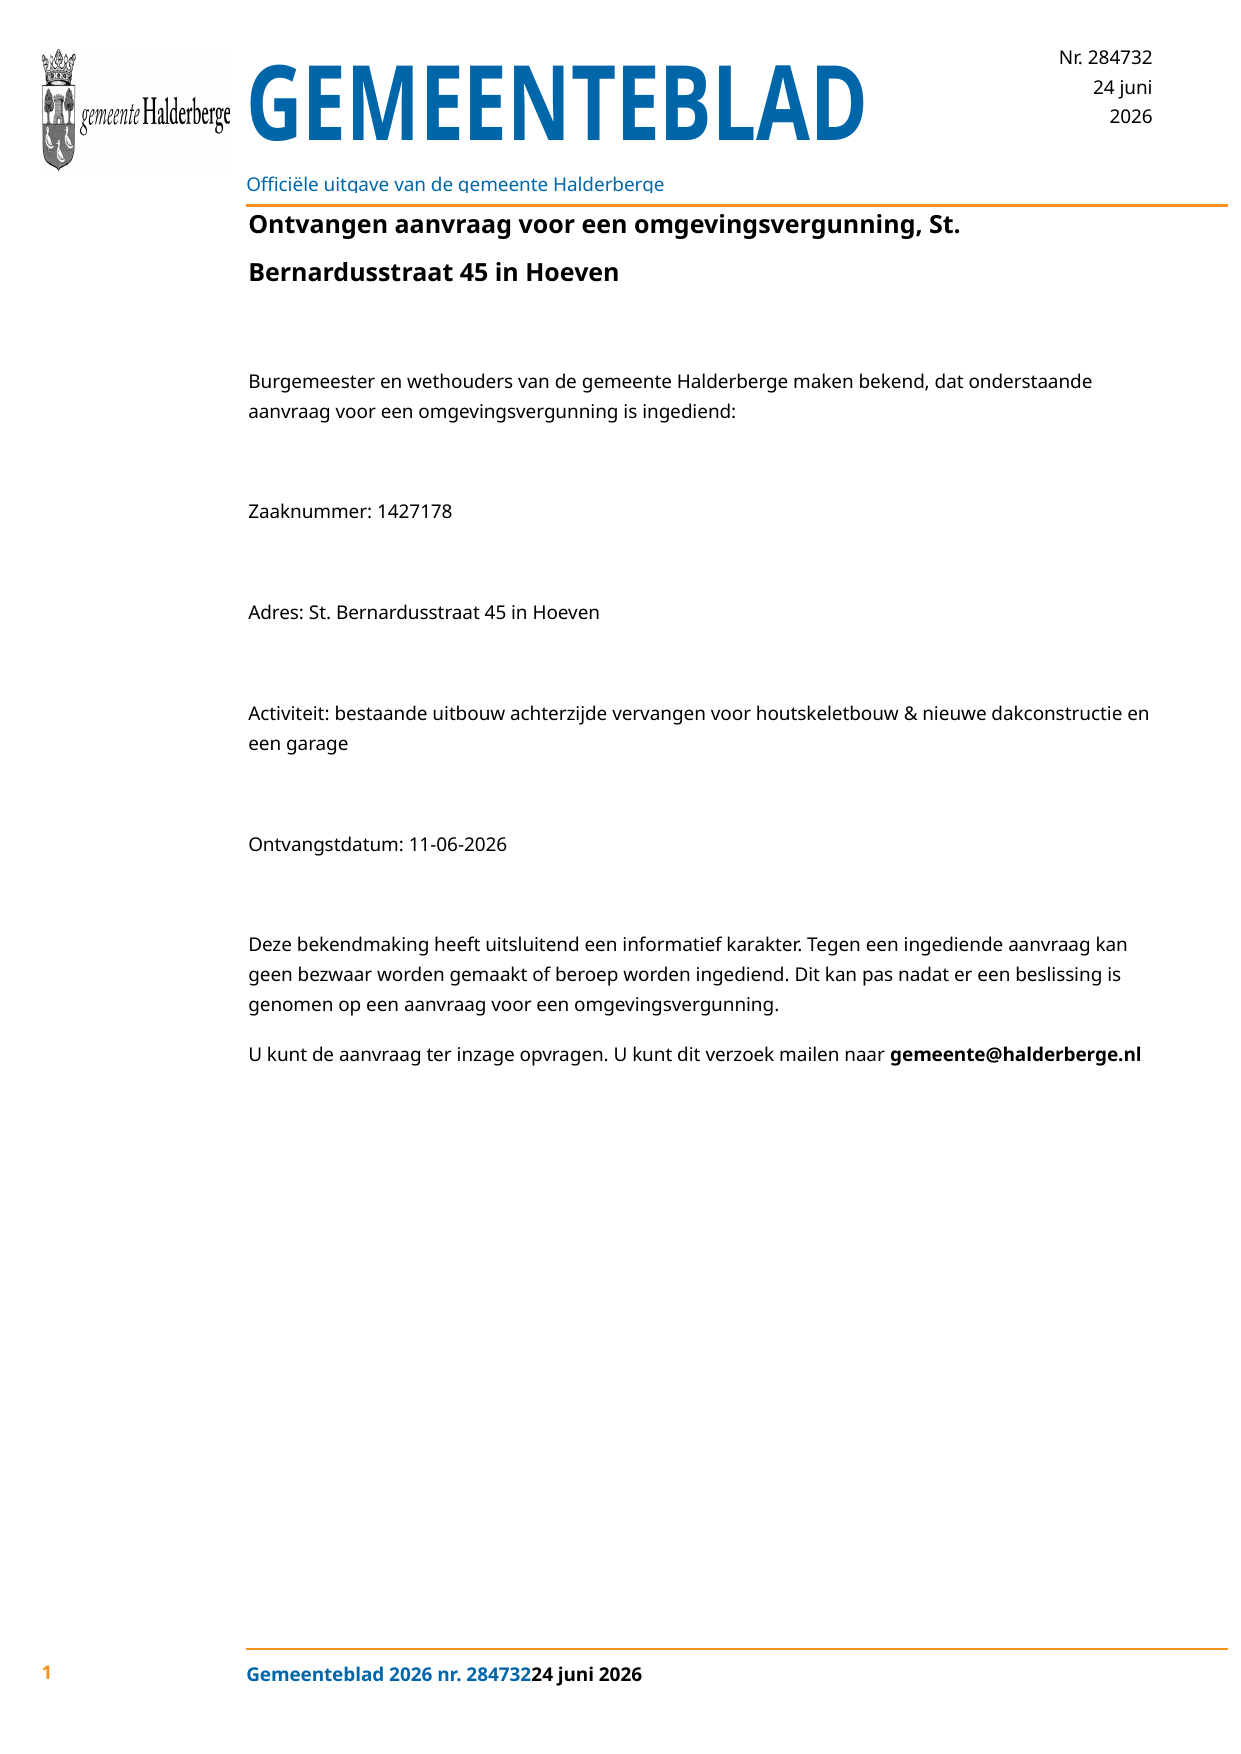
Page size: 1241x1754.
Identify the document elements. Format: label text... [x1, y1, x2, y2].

text Ontvangstdatum: 11-06-2026 [248, 831, 1152, 857]
text Ontvangen aanvraag voor een omgevingsvergunning, St. Bernardusstraat 45 in Hoeven [248, 207, 1152, 288]
text Burgemeester en wethouders van de gemeente Halderberge maken bekend, dat onderstaande aanvraag voor een omgevingsvergunning is ingediend: [248, 368, 1152, 424]
text Activiteit: bestaande uitbouw achterzijde vervangen voor houtskeletbouw & nieuwe dakconstructie en een garage [248, 700, 1152, 756]
picture [41, 47, 231, 172]
text U kunt de aanvraag ter inzage opvragen. U kunt dit verzoek mailen naar gemeente@halderberge.nl [248, 1041, 1152, 1067]
text Deze bekendmaking heeft uitsluitend een informatief karakter. Tegen een ingediende aanvraag kan geen bezwaar worden gemaakt of beroep worden ingediend. Dit kan pas nadat er een beslissing is genomen op een aanvraag voor een omgevingsvergunning. [248, 932, 1152, 1017]
text Adres: St. Bernardusstraat 45 in Hoeven [248, 599, 1152, 625]
text Zaaknummer: 1427178 [248, 499, 1152, 524]
